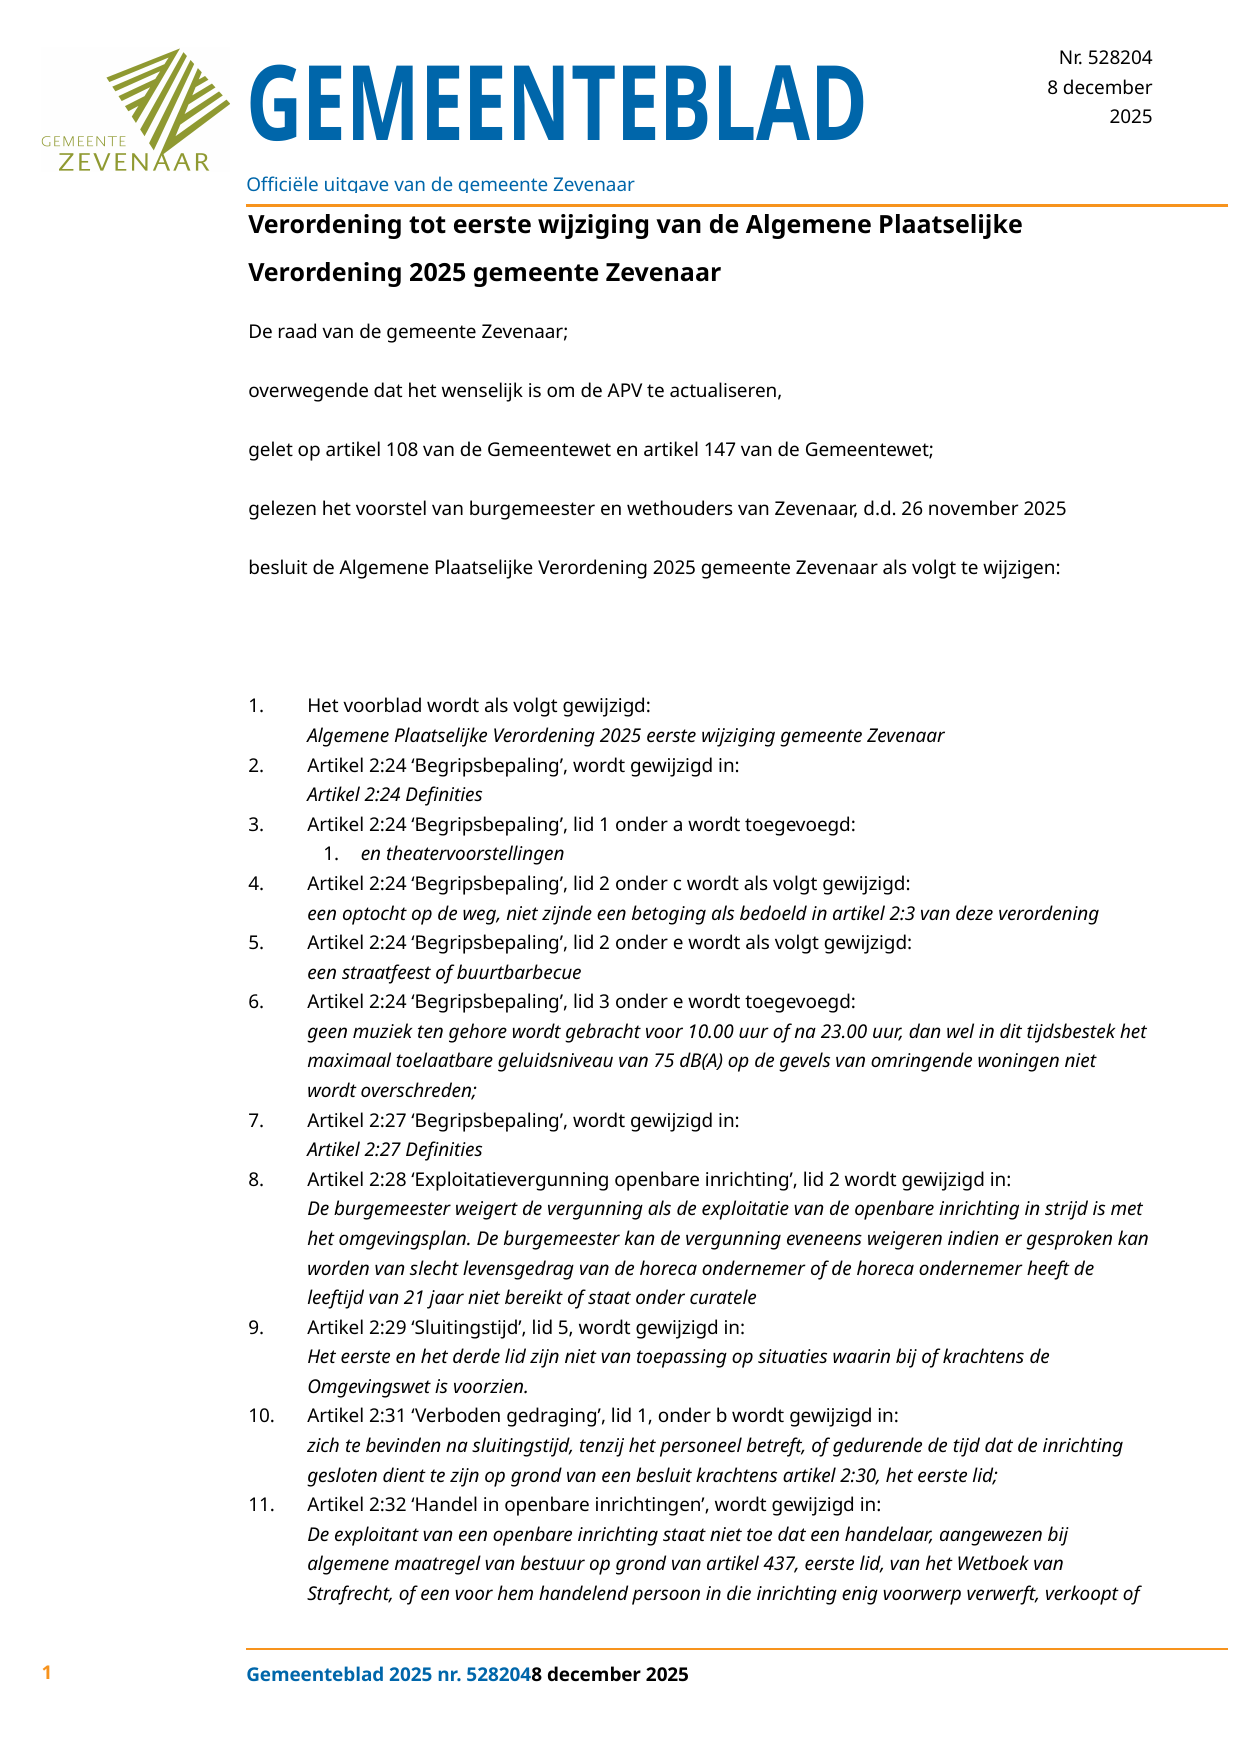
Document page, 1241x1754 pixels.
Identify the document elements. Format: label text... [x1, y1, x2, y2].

list Artikel 2:32 ‘Handel in openbare inrichtingen’, wordt gewijzigd in: [248, 1491, 1152, 1517]
text besluit de Algemene Plaatselijke Verordening 2025 gemeente Zevenaar als volgt te wijzigen: [248, 554, 1152, 580]
list Het voorblad wordt als volgt gewijzigd: [248, 693, 1152, 718]
list Artikel 2:24 ‘Begripsbepaling’, lid 2 onder c wordt als volgt gewijzigd: [248, 870, 1152, 896]
list geen muziek ten gehore wordt gebracht voor 10.00 uur of na 23.00 uur, dan wel in dit tijdsbestek het maximaal toelaatbare geluidsniveau van 75 dB(A) op de gevels van omringende woningen niet wordt overschreden; [248, 1018, 1152, 1103]
picture [41, 47, 231, 172]
list Artikel 2:24 ‘Begripsbepaling’, lid 3 onder e wordt toegevoegd: [248, 988, 1152, 1014]
list zich te bevinden na sluitingstijd, tenzij het personeel betreft, of gedurende de tijd dat de inrichting gesloten dient te zijn op grond van een besluit krachtens artikel 2:30, het eerste lid; [248, 1432, 1152, 1487]
list en theatervoorstellingen [323, 841, 1152, 866]
list een optocht op de weg, niet zijnde een betoging als bedoeld in artikel 2:3 van deze verordening [248, 900, 1152, 925]
text overwegende dat het wenselijk is om de APV te actualiseren, [248, 377, 1152, 403]
list Artikel 2:27 Definities [248, 1136, 1152, 1162]
text De raad van de gemeente Zevenaar; [248, 318, 1152, 344]
list Artikel 2:27 ‘Begripsbepaling’, wordt gewijzigd in: [248, 1107, 1152, 1132]
list De exploitant van een openbare inrichting staat niet toe dat een handelaar, aangewezen bij algemene maatregel van bestuur op grond van artikel 437, eerste lid, van het Wetboek van Strafrecht, of een voor hem handelend persoon in die inrichting enig voorwerp verwerft, verkoopt of [248, 1521, 1152, 1606]
list Artikel 2:24 ‘Begripsbepaling’, lid 1 onder a wordt toegevoegd: [248, 811, 1152, 837]
list Artikel 2:24 ‘Begripsbepaling’, lid 2 onder e wordt als volgt gewijzigd: [248, 929, 1152, 955]
list Artikel 2:24 ‘Begripsbepaling’, wordt gewijzigd in: [248, 752, 1152, 777]
list Artikel 2:24 Definities [248, 781, 1152, 807]
list De burgemeester weigert de vergunning als de exploitatie van de openbare inrichting in strijd is met het omgevingsplan. De burgemeester kan de vergunning eveneens weigeren indien er gesproken kan worden van slecht levensgedrag van de horeca ondernemer of de horeca ondernemer heeft de leeftijd van 21 jaar niet bereikt of staat onder curatele [248, 1196, 1152, 1310]
text gelet op artikel 108 van de Gemeentewet en artikel 147 van de Gemeentewet; [248, 436, 1152, 462]
list Artikel 2:29 ‘Sluitingstijd’, lid 5, wordt gewijzigd in: [248, 1314, 1152, 1339]
list Artikel 2:28 ‘Exploitatievergunning openbare inrichting’, lid 2 wordt gewijzigd in: [248, 1166, 1152, 1192]
list Algemene Plaatselijke Verordening 2025 eerste wijziging gemeente Zevenaar [248, 722, 1152, 748]
text Verordening tot eerste wijziging van de Algemene Plaatselijke Verordening 2025 gemeente Zevenaar [248, 207, 1152, 288]
text gelezen het voorstel van burgemeester en wethouders van Zevenaar, d.d. 26 november 2025 [248, 495, 1152, 521]
list Artikel 2:31 ‘Verboden gedraging’, lid 1, onder b wordt gewijzigd in: [248, 1403, 1152, 1428]
list een straatfeest of buurtbarbecue [248, 959, 1152, 984]
list Het eerste en het derde lid zijn niet van toepassing op situaties waarin bij of krachtens de Omgevingswet is voorzien. [248, 1343, 1152, 1399]
